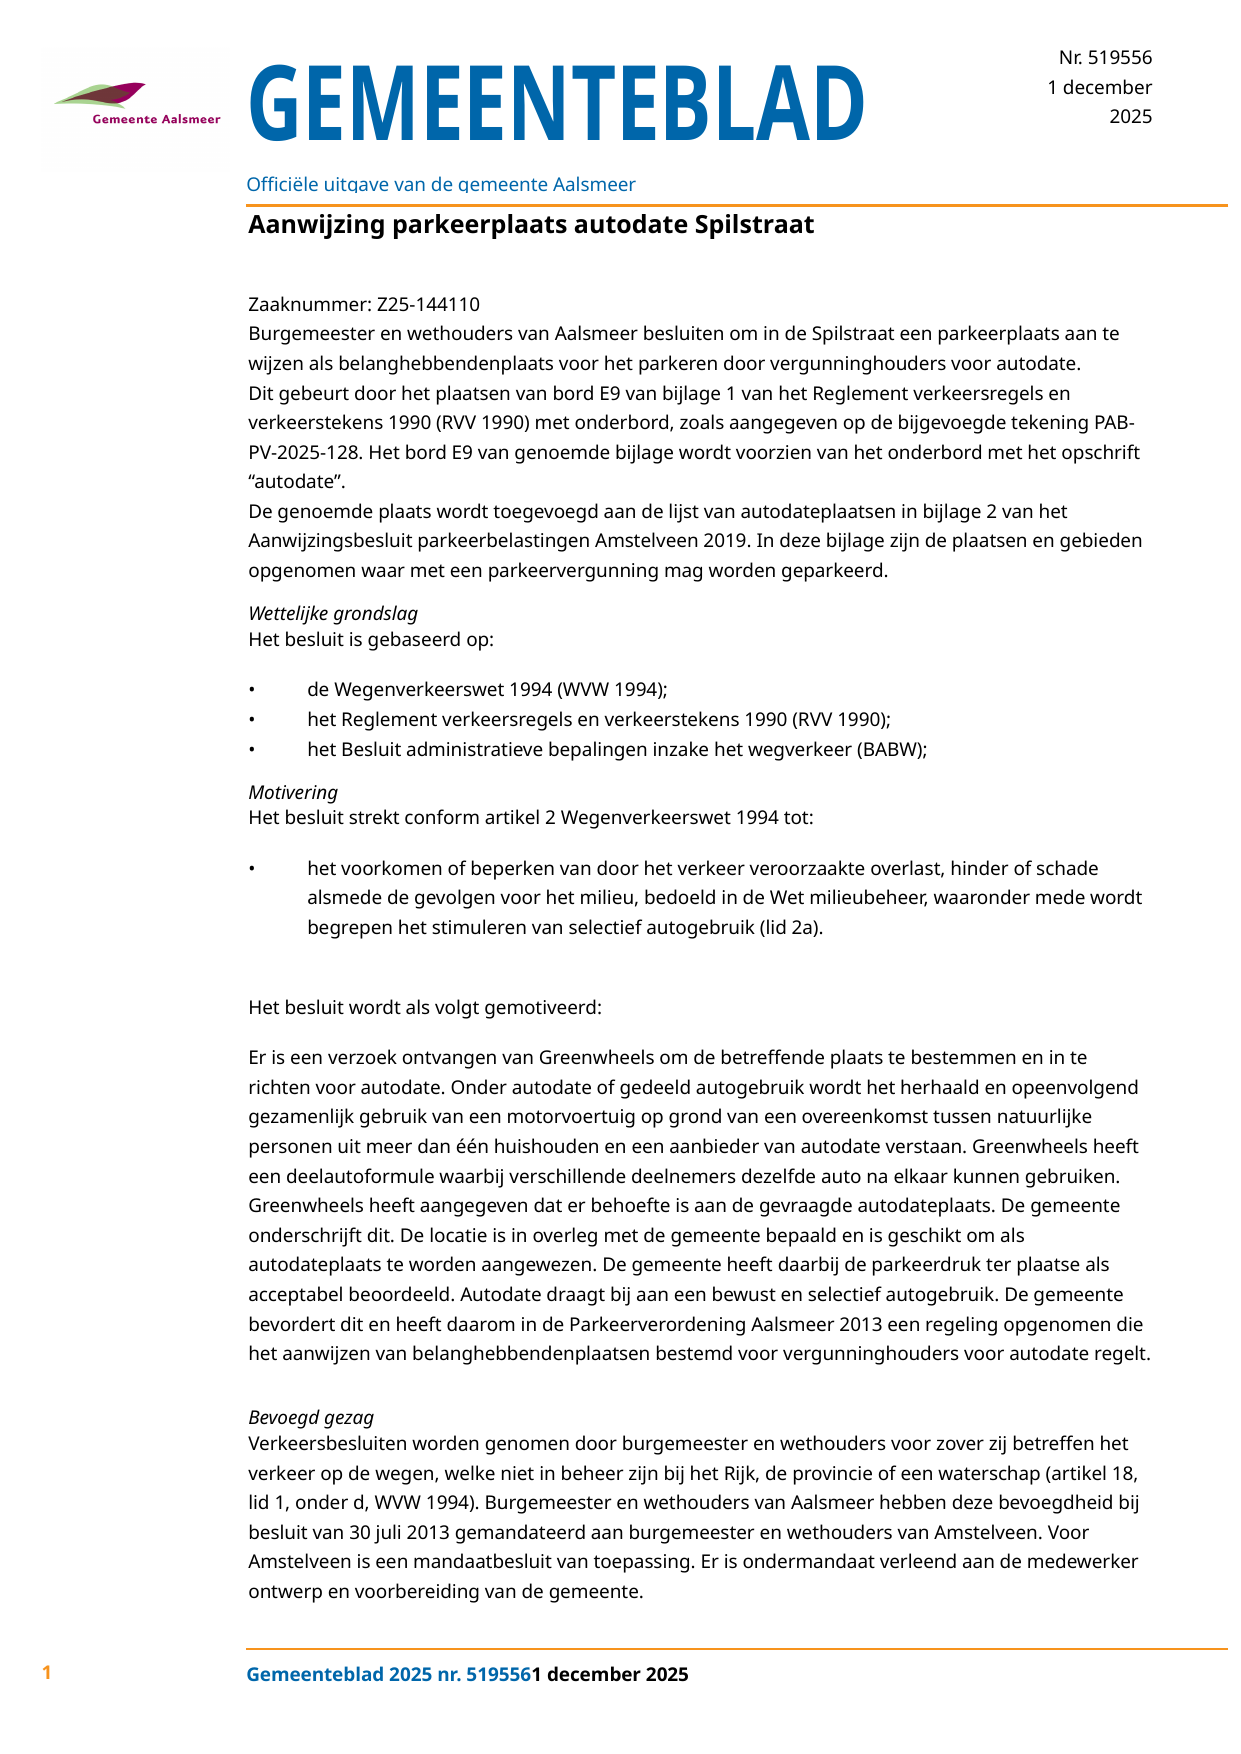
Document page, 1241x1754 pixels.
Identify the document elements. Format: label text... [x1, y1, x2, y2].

text Het besluit is gebaseerd op: [248, 626, 1152, 652]
text Zaaknummer: Z25-144110 [248, 291, 1152, 317]
text Er is een verzoek ontvangen van Greenwheels om de betreffende plaats te bestemmen en in te richten voor autodate. Onder autodate of gedeeld autogebruik wordt het herhaald en opeenvolgend gezamenlijk gebruik van een motorvoertuig op grond van een overeenkomst tussen natuurlijke personen uit meer dan één huishouden en een aanbieder van autodate verstaan. Greenwheels heeft een deelautoformule waarbij verschillende deelnemers dezelfde auto na elkaar kunnen gebruiken. Greenwheels heeft aangegeven dat er behoefte is aan de gevraagde autodateplaats. De gemeente onderschrijft dit. De locatie is in overleg met de gemeente bepaald en is geschikt om als autodateplaats te worden aangewezen. De gemeente heeft daarbij de parkeerdruk ter plaatse als acceptabel beoordeeld. Autodate draagt bij aan een bewust en selectief autogebruik. De gemeente bevordert dit en heeft daarom in de Parkeerverordening Aalsmeer 2013 een regeling opgenomen die het aanwijzen van belanghebbendenplaatsen bestemd voor vergunninghouders voor autodate regelt. [248, 1044, 1152, 1366]
text Bevoegd gezag [248, 1404, 1152, 1430]
list het voorkomen of beperken van door het verkeer veroorzaakte overlast, hinder of schade alsmede de gevolgen voor het milieu, bedoeld in de Wet milieubeheer, waaronder mede wordt begrepen het stimuleren van selectief autogebruik (lid 2a). [248, 855, 1152, 940]
list het Besluit administratieve bepalingen inzake het wegverkeer (BABW); [248, 736, 1152, 761]
text Burgemeester en wethouders van Aalsmeer besluiten om in de Spilstraat een parkeerplaats aan te wijzen als belanghebbendenplaats voor het parkeren door vergunninghouders voor autodate. [248, 321, 1152, 376]
text Het besluit strekt conform artikel 2 Wegenverkeerswet 1994 tot: [248, 804, 1152, 830]
text Het besluit wordt als volgt gemotiveerd: [248, 994, 1152, 1020]
text Verkeersbesluiten worden genomen door burgemeester en wethouders voor zover zij betreffen het verkeer op de wegen, welke niet in beheer zijn bij het Rijk, de provincie of een waterschap (artikel 18, lid 1, onder d, WVW 1994). Burgemeester en wethouders van Aalsmeer hebben deze bevoegdheid bij besluit van 30 juli 2013 gemandateerd aan burgemeester en wethouders van Amstelveen. Voor Amstelveen is een mandaatbesluit van toepassing. Er is ondermandaat verleend aan de medewerker ontwerp en voorbereiding van de gemeente. [248, 1430, 1152, 1604]
picture [41, 47, 231, 172]
list het Reglement verkeersregels en verkeerstekens 1990 (RVV 1990); [248, 706, 1152, 732]
text Motivering [248, 779, 1152, 804]
text Aanwijzing parkeerplaats autodate Spilstraat [248, 207, 1152, 241]
text Wettelijke grondslag [248, 600, 1152, 626]
text De genoemde plaats wordt toegevoegd aan de lijst van autodateplaatsen in bijlage 2 van het Aanwijzingsbesluit parkeerbelastingen Amstelveen 2019. In deze bijlage zijn de plaatsen en gebieden opgenomen waar met een parkeervergunning mag worden geparkeerd. [248, 498, 1152, 583]
list de Wegenverkeerswet 1994 (WVW 1994); [248, 677, 1152, 702]
text Dit gebeurt door het plaatsen van bord E9 van bijlage 1 van het Reglement verkeersregels en verkeerstekens 1990 (RVV 1990) met onderbord, zoals aangegeven op de bijgevoegde tekening PAB-PV-2025-128. Het bord E9 van genoemde bijlage wordt voorzien van het onderbord met het opschrift “autodate”. [248, 380, 1152, 494]
